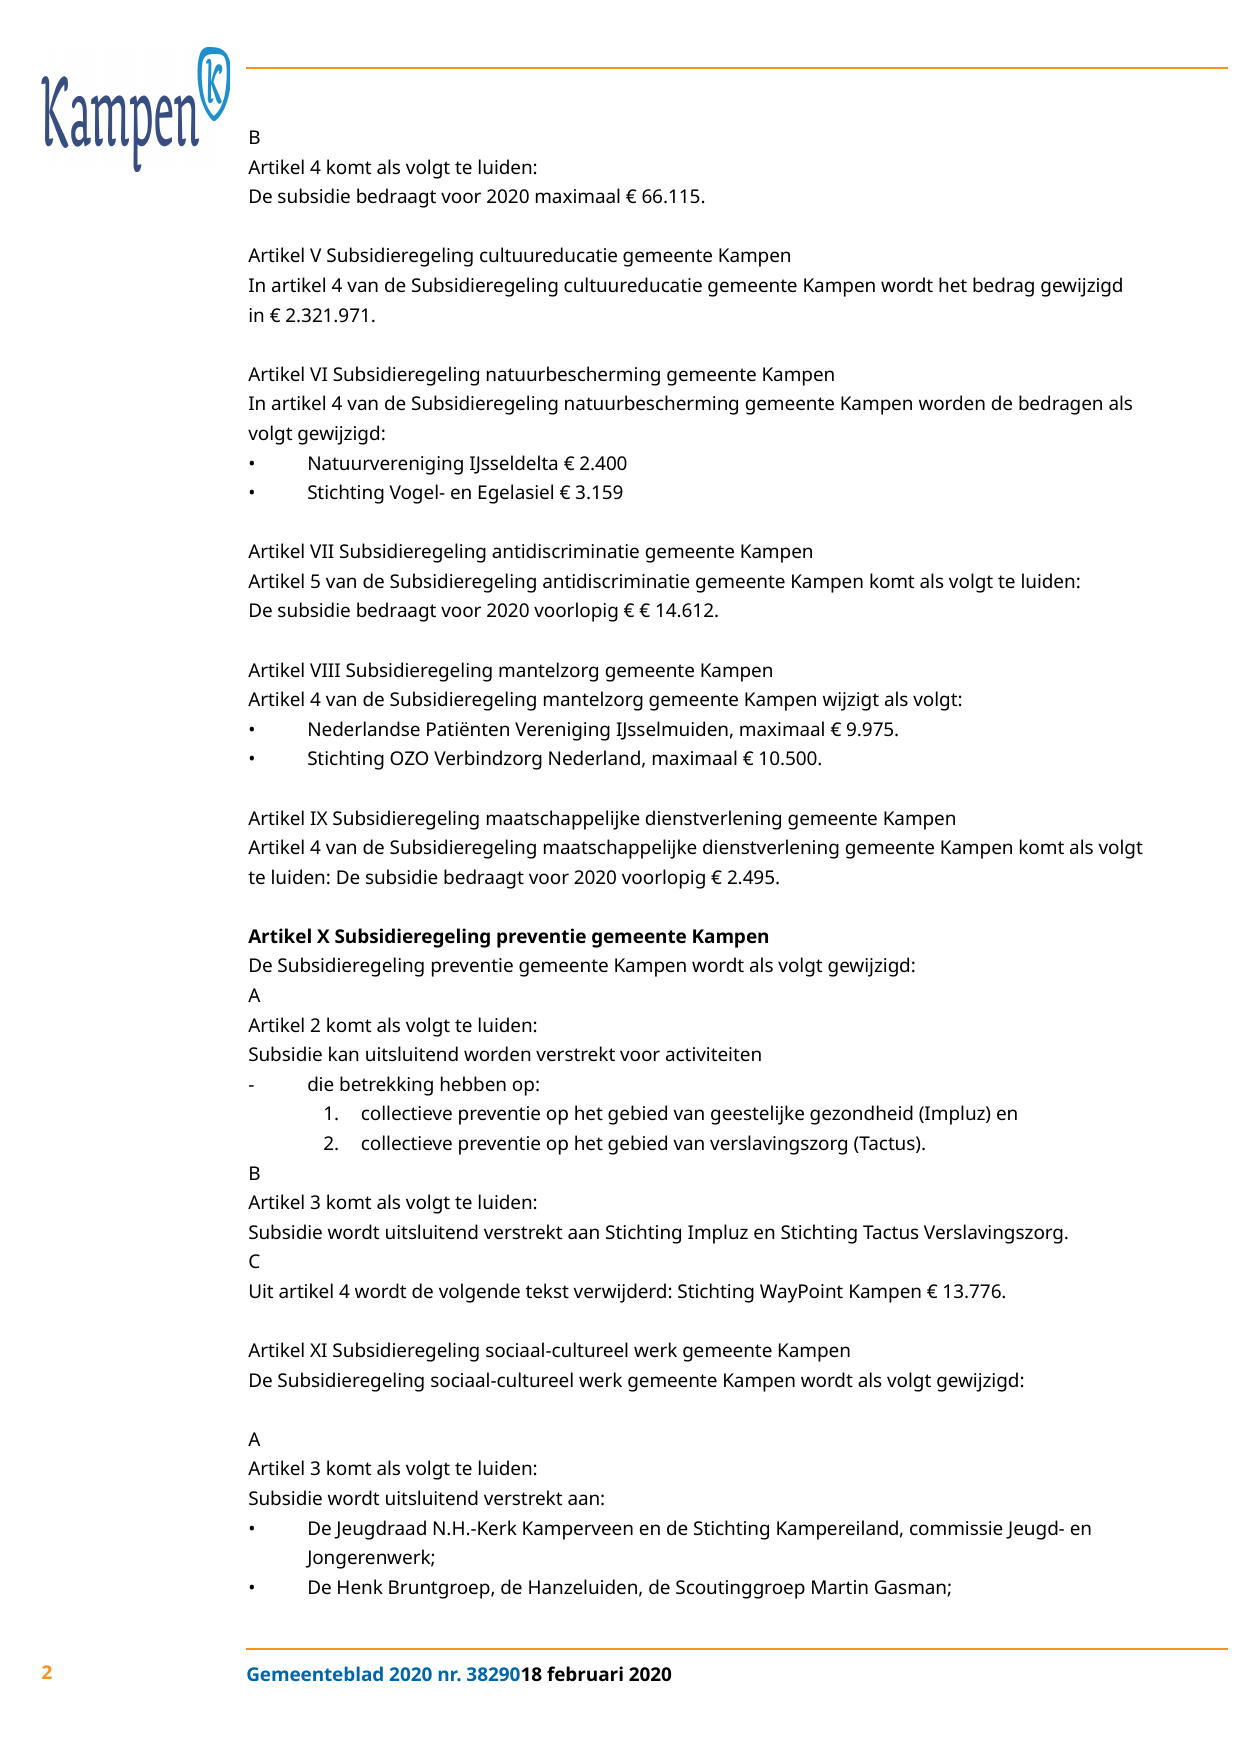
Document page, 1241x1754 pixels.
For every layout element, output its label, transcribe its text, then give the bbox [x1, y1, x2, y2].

text Artikel 3 komt als volgt te luiden: [248, 1189, 1152, 1215]
text Subsidie kan uitsluitend worden verstrekt voor activiteiten [248, 1041, 1152, 1067]
text De Subsidieregeling sociaal-cultureel werk gemeente Kampen wordt als volgt gewijzigd: [248, 1367, 1152, 1393]
text Artikel 4 komt als volgt te luiden: [248, 154, 1152, 180]
list Nederlandse Patiënten Vereniging IJsselmuiden, maximaal € 9.975. [248, 716, 1152, 742]
text De subsidie bedraagt voor 2020 maximaal € 66.115. [248, 183, 1152, 209]
text Subsidie wordt uitsluitend verstrekt aan: [248, 1485, 1152, 1511]
text Artikel XI Subsidieregeling sociaal-cultureel werk gemeente Kampen [248, 1337, 1152, 1363]
list Stichting Vogel- en Egelasiel € 3.159 [248, 479, 1152, 505]
picture [41, 47, 231, 172]
text Subsidie wordt uitsluitend verstrekt aan Stichting Impluz en Stichting Tactus Verslavingszorg. [248, 1219, 1152, 1245]
text Uit artikel 4 wordt de volgende tekst verwijderd: Stichting WayPoint Kampen € 13.776. [248, 1278, 1152, 1304]
text Artikel X Subsidieregeling preventie gemeente Kampen [248, 923, 1152, 949]
text Artikel VI Subsidieregeling natuurbescherming gemeente Kampen [248, 361, 1152, 387]
text B [248, 1160, 1152, 1186]
list De Jeugdraad N.H.-Kerk Kamperveen en de Stichting Kampereiland, commissie Jeugd- en Jongerenwerk; [248, 1515, 1152, 1570]
text A [248, 1426, 1152, 1452]
text De Subsidieregeling preventie gemeente Kampen wordt als volgt gewijzigd: [248, 953, 1152, 978]
text Artikel VII Subsidieregeling antidiscriminatie gemeente Kampen [248, 538, 1152, 564]
text Artikel IX Subsidieregeling maatschappelijke dienstverlening gemeente Kampen [248, 805, 1152, 831]
list Stichting OZO Verbindzorg Nederland, maximaal € 10.500. [248, 746, 1152, 771]
text Artikel VIII Subsidieregeling mantelzorg gemeente Kampen [248, 657, 1152, 683]
text Artikel 3 komt als volgt te luiden: [248, 1456, 1152, 1481]
text In artikel 4 van de Subsidieregeling natuurbescherming gemeente Kampen worden de bedragen als volgt gewijzigd: [248, 391, 1152, 446]
text Artikel V Subsidieregeling cultuureducatie gemeente Kampen [248, 243, 1152, 268]
text Artikel 4 van de Subsidieregeling mantelzorg gemeente Kampen wijzigt als volgt: [248, 686, 1152, 712]
text Artikel 5 van de Subsidieregeling antidiscriminatie gemeente Kampen komt als volgt te luiden: [248, 568, 1152, 594]
text In artikel 4 van de Subsidieregeling cultuureducatie gemeente Kampen wordt het bedrag gewijzigd [248, 272, 1152, 298]
text C [248, 1248, 1152, 1274]
list collectieve preventie op het gebied van geestelijke gezondheid (Impluz) en [323, 1101, 1152, 1126]
list Natuurvereniging IJsseldelta € 2.400 [248, 450, 1152, 476]
text B [248, 124, 1152, 150]
text De subsidie bedraagt voor 2020 voorlopig € € 14.612. [248, 598, 1152, 623]
text Artikel 4 van de Subsidieregeling maatschappelijke dienstverlening gemeente Kampen komt als volgt te luiden: De subsidie bedraagt voor 2020 voorlopig € 2.495. [248, 834, 1152, 890]
list De Henk Bruntgroep, de Hanzeluiden, de Scoutinggroep Martin Gasman; [248, 1574, 1152, 1600]
text Artikel 2 komt als volgt te luiden: [248, 1012, 1152, 1038]
list collectieve preventie op het gebied van verslavingszorg (Tactus). [323, 1130, 1152, 1156]
list die betrekking hebben op: [248, 1071, 1152, 1097]
text A [248, 982, 1152, 1008]
text in € 2.321.971. [248, 302, 1152, 328]
